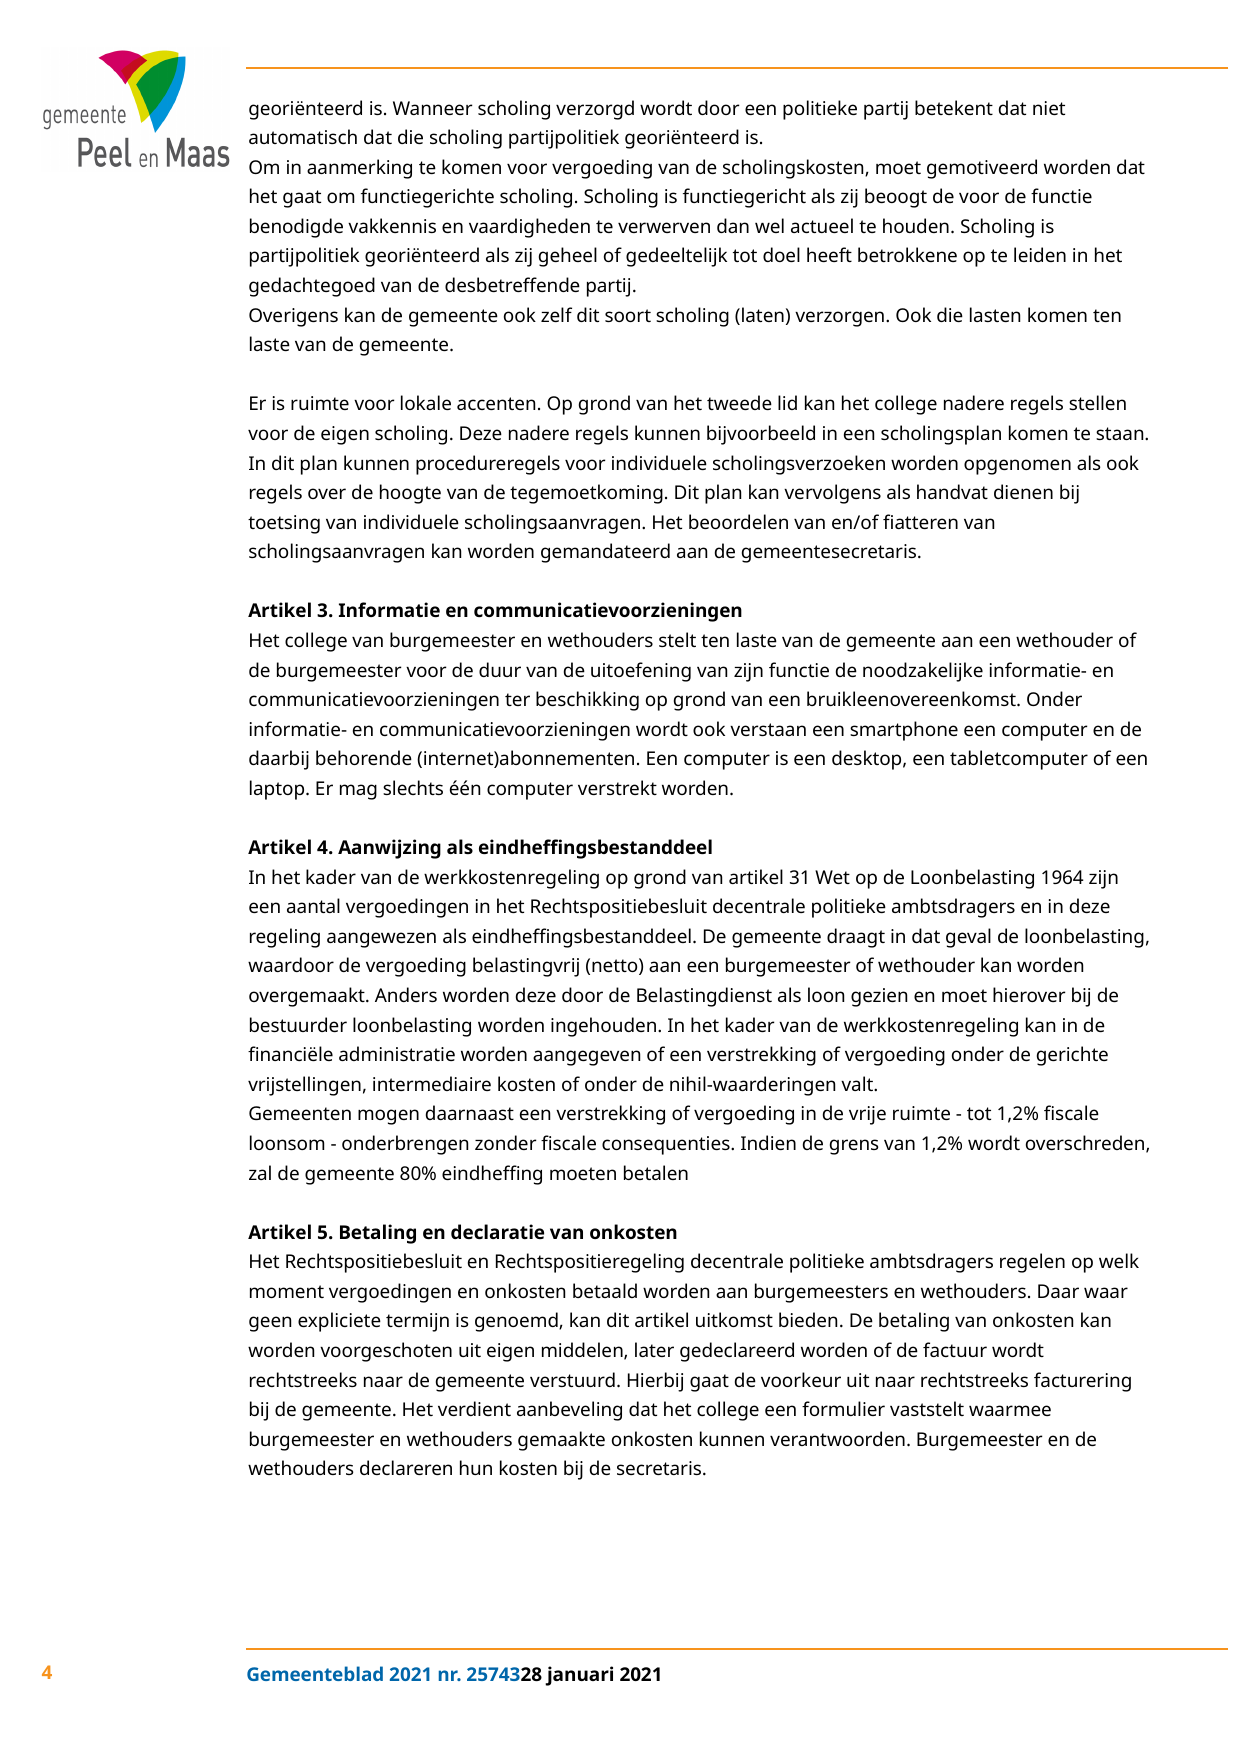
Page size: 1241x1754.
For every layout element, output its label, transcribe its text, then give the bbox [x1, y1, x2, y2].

picture [41, 47, 231, 172]
text Het Rechtspositiebesluit en Rechtspositieregeling decentrale politieke ambtsdragers regelen op welk moment vergoedingen en onkosten betaald worden aan burgemeesters en wethouders. Daar waar geen expliciete termijn is genoemd, kan dit artikel uitkomst bieden. De betaling van onkosten kan worden voorgeschoten uit eigen middelen, later gedeclareerd worden of de factuur wordt rechtstreeks naar de gemeente verstuurd. Hierbij gaat de voorkeur uit naar rechtstreeks facturering bij de gemeente. Het verdient aanbeveling dat het college een formulier vaststelt waarmee burgemeester en wethouders gemaakte onkosten kunnen verantwoorden. Burgemeester en de wethouders declareren hun kosten bij de secretaris. [248, 1248, 1152, 1481]
text georiënteerd is. Wanneer scholing verzorgd wordt door een politieke partij betekent dat niet automatisch dat die scholing partijpolitiek georiënteerd is. [248, 95, 1152, 150]
text Het college van burgemeester en wethouders stelt ten laste van de gemeente aan een wethouder of de burgemeester voor de duur van de uitoefening van zijn functie de noodzakelijke informatie- en communicatievoorzieningen ter beschikking op grond van een bruikleenovereenkomst. Onder informatie- en communicatievoorzieningen wordt ook verstaan een smartphone een computer en de daarbij behorende (internet)abonnementen. Een computer is een desktop, een tabletcomputer of een laptop. Er mag slechts één computer verstrekt worden. [248, 627, 1152, 801]
text Artikel 5. Betaling en declaratie van onkosten [248, 1219, 1152, 1245]
text In het kader van de werkkostenregeling op grond van artikel 31 Wet op de Loonbelasting 1964 zijn een aantal vergoedingen in het Rechtspositiebesluit decentrale politieke ambtsdragers en in deze regeling aangewezen als eindheffingsbestanddeel. De gemeente draagt in dat geval de loonbelasting, waardoor de vergoeding belastingvrij (netto) aan een burgemeester of wethouder kan worden overgemaakt. Anders worden deze door de Belastingdienst als loon gezien en moet hierover bij de bestuurder loonbelasting worden ingehouden. In het kader van de werkkostenregeling kan in de financiële administratie worden aangegeven of een verstrekking of vergoeding onder de gerichte vrijstellingen, intermediaire kosten of onder de nihil-waarderingen valt. [248, 864, 1152, 1097]
text Er is ruimte voor lokale accenten. Op grond van het tweede lid kan het college nadere regels stellen voor de eigen scholing. Deze nadere regels kunnen bijvoorbeeld in een scholingsplan komen te staan. In dit plan kunnen procedureregels voor individuele scholingsverzoeken worden opgenomen als ook regels over de hoogte van de tegemoetkoming. Dit plan kan vervolgens als handvat dienen bij toetsing van individuele scholingsaanvragen. Het beoordelen van en/of fiatteren van scholingsaanvragen kan worden gemandateerd aan de gemeentesecretaris. [248, 391, 1152, 564]
text Gemeenten mogen daarnaast een verstrekking of vergoeding in de vrije ruimte - tot 1,2% fiscale loonsom - onderbrengen zonder fiscale consequenties. Indien de grens van 1,2% wordt overschreden, zal de gemeente 80% eindheffing moeten betalen [248, 1101, 1152, 1186]
text Om in aanmerking te komen voor vergoeding van de scholingskosten, moet gemotiveerd worden dat het gaat om functiegerichte scholing. Scholing is functiegericht als zij beoogt de voor de functie benodigde vakkennis en vaardigheden te verwerven dan wel actueel te houden. Scholing is partijpolitiek georiënteerd als zij geheel of gedeeltelijk tot doel heeft betrokkene op te leiden in het gedachtegoed van de desbetreffende partij. [248, 154, 1152, 298]
text Artikel 4. Aanwijzing als eindheffingsbestanddeel [248, 834, 1152, 860]
text Overigens kan de gemeente ook zelf dit soort scholing (laten) verzorgen. Ook die lasten komen ten laste van de gemeente. [248, 302, 1152, 357]
text Artikel 3. Informatie en communicatievoorzieningen [248, 598, 1152, 623]
